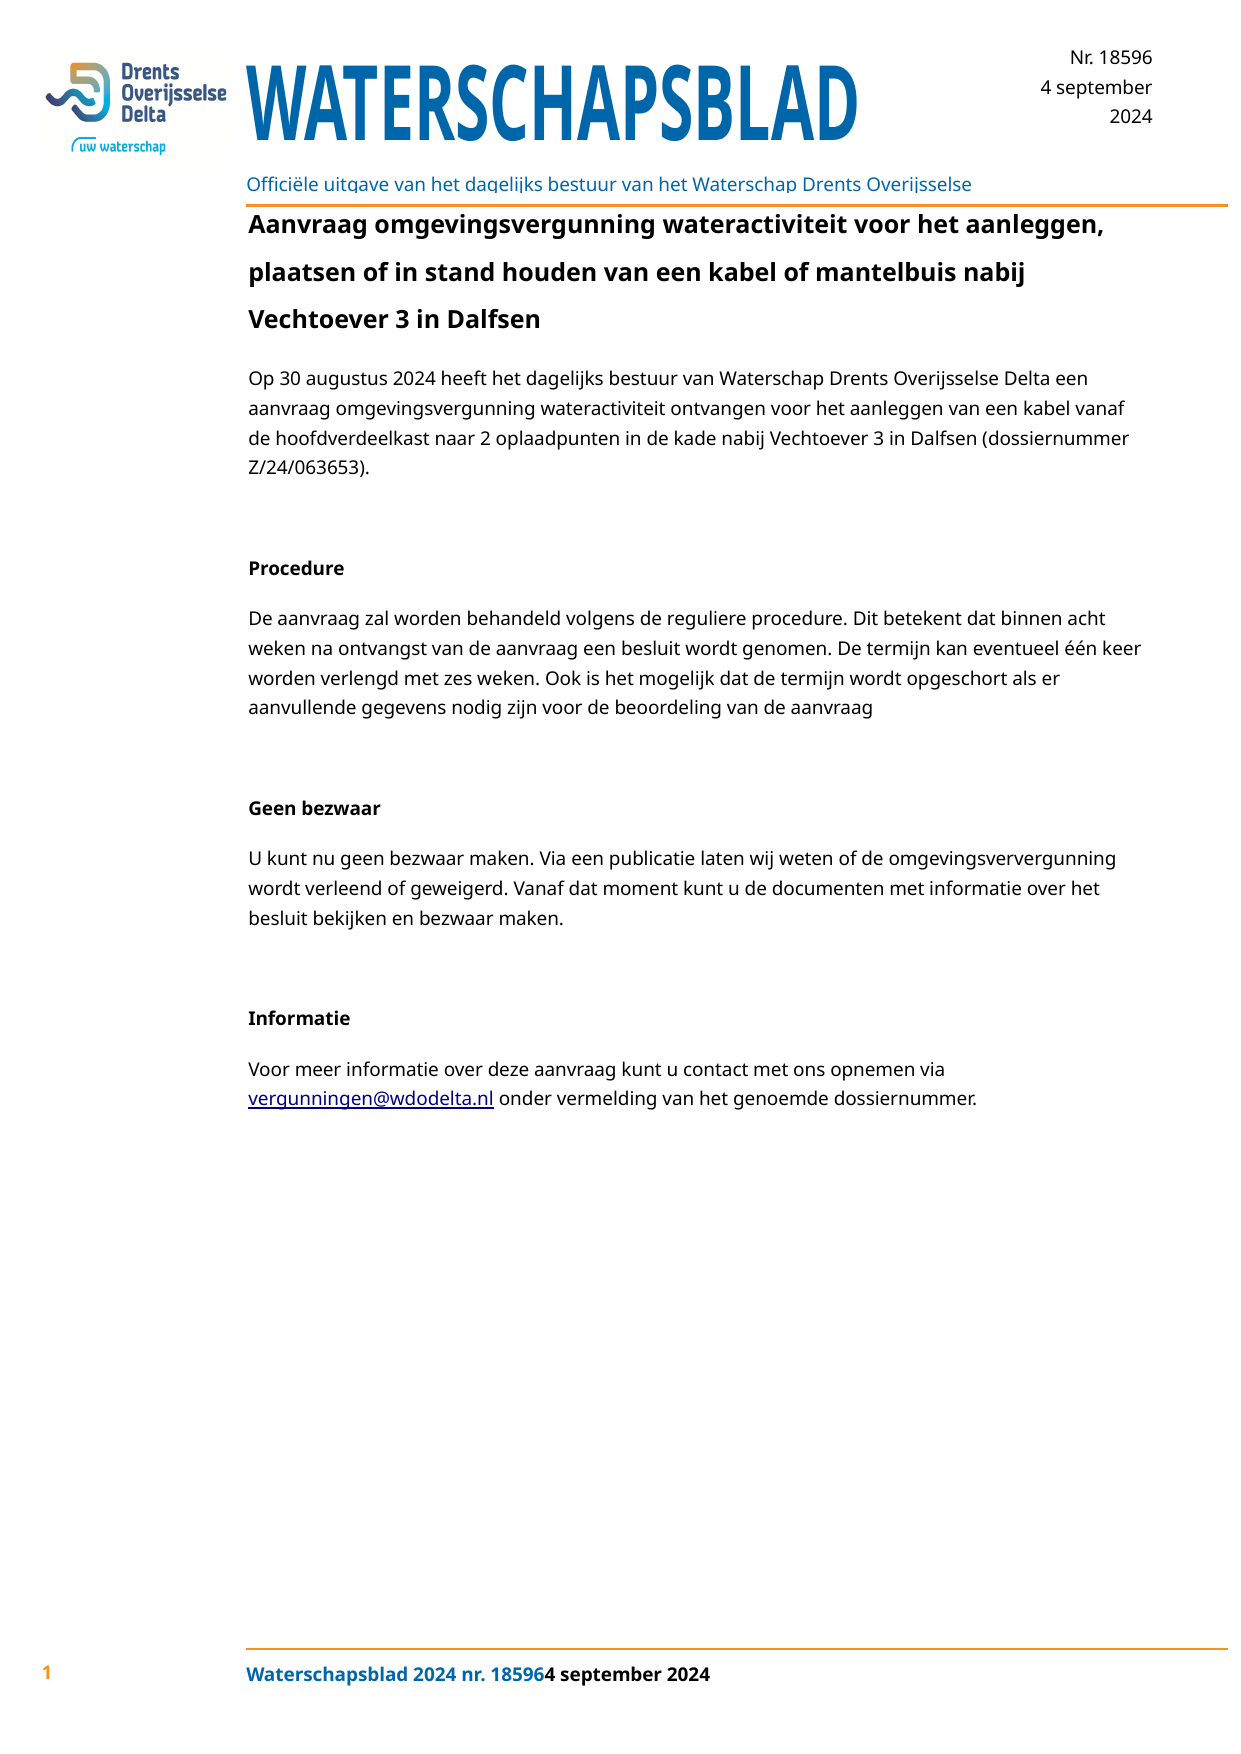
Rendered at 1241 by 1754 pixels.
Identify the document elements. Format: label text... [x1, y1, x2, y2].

text Voor meer informatie over deze aanvraag kunt u contact met ons opnemen via vergunningen@wdodelta.nl onder vermelding van het genoemde dossiernummer. [248, 1056, 1152, 1111]
text Informatie [248, 1006, 1152, 1031]
text Geen bezwaar [248, 795, 1152, 821]
text Op 30 augustus 2024 heeft het dagelijks bestuur van Waterschap Drents Overijsselse Delta een aanvraag omgevingsvergunning wateractiviteit ontvangen voor het aanleggen van een kabel vanaf de hoofdverdeelkast naar 2 oplaadpunten in de kade nabij Vechtoever 3 in Dalfsen (dossiernummer Z/24/063653). [248, 366, 1152, 480]
text U kunt nu geen bezwaar maken. Via een publicatie laten wij weten of de omgevingsververgunning wordt verleend of geweigerd. Vanaf dat moment kunt u de documenten met informatie over het besluit bekijken en bezwaar maken. [248, 846, 1152, 930]
text De aanvraag zal worden behandeld volgens de reguliere procedure. Dit betekent dat binnen acht weken na ontvangst van de aanvraag een besluit wordt genomen. De termijn kan eventueel één keer worden verlengd met zes weken. Ook is het mogelijk dat de termijn wordt opgeschort als er aanvullende gegevens nodig zijn voor de beoordeling van de aanvraag [248, 606, 1152, 720]
text Aanvraag omgevingsvergunning wateractiviteit voor het aanleggen, plaatsen of in stand houden van een kabel of mantelbuis nabij Vechtoever 3 in Dalfsen [248, 207, 1152, 336]
text Procedure [248, 555, 1152, 581]
picture [41, 47, 231, 172]
